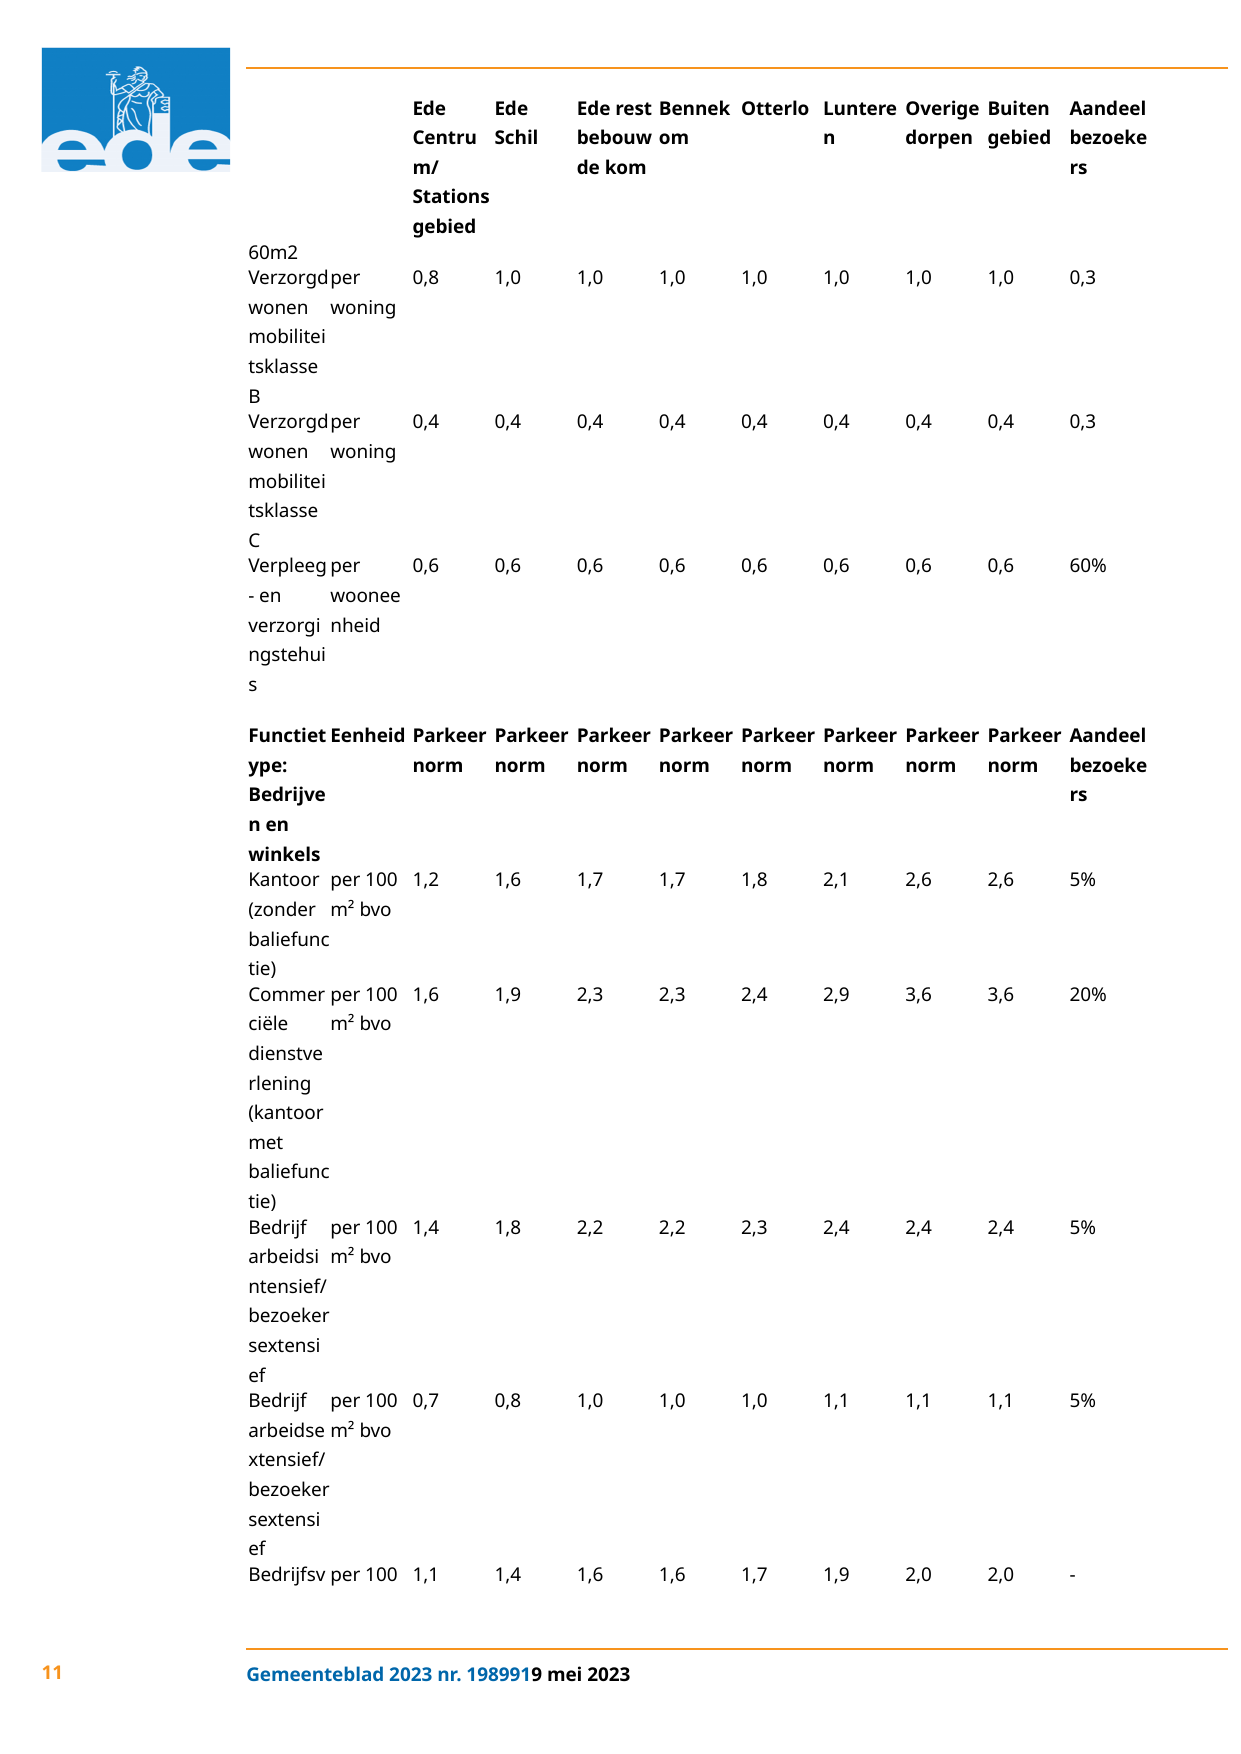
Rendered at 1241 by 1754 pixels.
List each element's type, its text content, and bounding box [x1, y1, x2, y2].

table_cell 2,4 [987, 1214, 1069, 1387]
table_cell 1,1 [987, 1388, 1069, 1561]
table_cell 1,7 [741, 1561, 823, 1587]
table_cell per 100 m² bvo [330, 1388, 412, 1561]
table_cell [577, 697, 659, 722]
table_cell [659, 239, 741, 264]
table_cell 1,4 [494, 1561, 577, 1587]
table_cell 0,4 [905, 409, 987, 553]
table_cell 1,7 [577, 867, 659, 981]
table_header Aandeel bezoekers [1069, 95, 1152, 239]
table_cell 1,0 [741, 1388, 823, 1561]
table_cell [412, 697, 494, 722]
table_cell Verpleeg- en verzorgingstehuis [248, 553, 330, 697]
table_cell 1,0 [659, 1388, 741, 1561]
table_cell Kantoor (zonder baliefunctie) [248, 867, 330, 981]
table_cell 1,9 [494, 981, 577, 1214]
table_header [330, 95, 412, 239]
table_cell 1,0 [659, 265, 741, 409]
table_cell 2,4 [741, 981, 823, 1214]
table_cell 3,6 [905, 981, 987, 1214]
table_cell 2,6 [905, 867, 987, 981]
table_header Overige dorpen [905, 95, 987, 239]
table_cell Parkeernorm [659, 723, 741, 867]
table_cell per 100 [330, 1561, 412, 1587]
table_header [248, 95, 330, 239]
table_cell 2,6 [987, 867, 1069, 981]
table_cell 2,3 [577, 981, 659, 1214]
table_cell Parkeernorm [905, 723, 987, 867]
table_cell 1,6 [412, 981, 494, 1214]
table_cell [905, 239, 987, 264]
table_cell 1,2 [412, 867, 494, 981]
table_cell - [1069, 1561, 1152, 1587]
table_cell per wooneenheid [330, 553, 412, 697]
table_cell per woning [330, 409, 412, 553]
table_cell 2,9 [823, 981, 905, 1214]
table_cell Parkeer norm [412, 723, 494, 867]
table_cell [248, 697, 330, 722]
table_cell 0,7 [412, 1388, 494, 1561]
table_cell 0,4 [577, 409, 659, 553]
table_cell 1,6 [659, 1561, 741, 1587]
table_cell [987, 697, 1069, 722]
table_cell 0,6 [659, 553, 741, 697]
table_cell 1,6 [494, 867, 577, 981]
table_header Lunteren [823, 95, 905, 239]
table_cell 60m2 [248, 239, 330, 264]
table_cell 1,1 [823, 1388, 905, 1561]
table_cell 2,3 [659, 981, 741, 1214]
table_cell 0,4 [412, 409, 494, 553]
table_header Ede rest bebouwde kom [577, 95, 659, 239]
table_header Otterlo [741, 95, 823, 239]
table_header Ede Centrum/ Stations gebied [412, 95, 494, 239]
table_cell 0,6 [905, 553, 987, 697]
table_cell Parkeernorm [494, 723, 577, 867]
table_cell [741, 697, 823, 722]
table_cell 2,1 [823, 867, 905, 981]
table_cell 2,0 [987, 1561, 1069, 1587]
table_cell [494, 697, 577, 722]
table_cell 1,0 [577, 265, 659, 409]
table_cell 1,0 [577, 1388, 659, 1561]
table_cell [494, 239, 577, 264]
table_cell 0,6 [577, 553, 659, 697]
table_cell per 100 m² bvo [330, 981, 412, 1214]
table_cell Bedrijfsv [248, 1561, 330, 1587]
table_cell 1,1 [905, 1388, 987, 1561]
table_cell 0,4 [823, 409, 905, 553]
table_cell [577, 239, 659, 264]
table_cell per woning [330, 265, 412, 409]
table_cell 1,7 [659, 867, 741, 981]
table_cell 1,8 [494, 1214, 577, 1387]
table_cell 0,6 [823, 553, 905, 697]
table_cell 0,8 [494, 1388, 577, 1561]
table_cell 1,9 [823, 1561, 905, 1587]
table_header Buiten gebied [987, 95, 1069, 239]
table_cell 2,3 [741, 1214, 823, 1387]
table_cell 1,0 [741, 265, 823, 409]
table_cell [659, 697, 741, 722]
table_cell 1,6 [577, 1561, 659, 1587]
table_cell Parkeernorm [741, 723, 823, 867]
table_cell 0,3 [1069, 409, 1152, 553]
table_cell 2,4 [823, 1214, 905, 1387]
table_header Bennekom [659, 95, 741, 239]
table_cell Parkeernorm [823, 723, 905, 867]
table_cell [412, 239, 494, 264]
table_cell Functietype: Bedrijven en winkels [248, 723, 330, 867]
table_cell Bedrijf arbeidsintensief/bezoekersextensief [248, 1214, 330, 1387]
table_cell 1,0 [987, 265, 1069, 409]
table_cell [741, 239, 823, 264]
table_cell [987, 239, 1069, 264]
table_cell [905, 697, 987, 722]
table_cell Parkeernorm [577, 723, 659, 867]
table_cell Verzorgd wonen mobiliteitsklasse B [248, 265, 330, 409]
table_cell 0,6 [494, 553, 577, 697]
table_cell 0,8 [412, 265, 494, 409]
table_cell 0,6 [987, 553, 1069, 697]
table_cell 1,8 [741, 867, 823, 981]
table_cell [330, 239, 412, 264]
table_cell 1,1 [412, 1561, 494, 1587]
picture [41, 47, 231, 172]
table_cell 1,0 [494, 265, 577, 409]
table_cell 3,6 [987, 981, 1069, 1214]
table_cell 0,6 [412, 553, 494, 697]
table_cell 1,4 [412, 1214, 494, 1387]
table_cell 5% [1069, 1214, 1152, 1387]
table_cell Aandeel bezoekers [1069, 723, 1152, 867]
table_cell Parkeernorm [987, 723, 1069, 867]
table_cell [330, 697, 412, 722]
table_cell [823, 697, 905, 722]
table_header Ede Schil [494, 95, 577, 239]
table_cell 60% [1069, 553, 1152, 697]
table_cell [1069, 697, 1152, 722]
table_cell 2,0 [905, 1561, 987, 1587]
table_cell 1,0 [823, 265, 905, 409]
table_cell Eenheid [330, 723, 412, 867]
table_cell 5% [1069, 1388, 1152, 1561]
table_cell Commerciële dienstverlening (kantoor met baliefunctie) [248, 981, 330, 1214]
table_cell 2,4 [905, 1214, 987, 1387]
table_cell per 100 m² bvo [330, 867, 412, 981]
table_cell 2,2 [577, 1214, 659, 1387]
table_cell [823, 239, 905, 264]
table_cell 20% [1069, 981, 1152, 1214]
table_cell [1069, 239, 1152, 264]
table_cell per 100 m² bvo [330, 1214, 412, 1387]
table_cell 0,4 [659, 409, 741, 553]
table_cell 0,3 [1069, 265, 1152, 409]
table_cell Bedrijf arbeidsextensief/bezoekersextensief [248, 1388, 330, 1561]
table_cell Verzorgd wonen mobiliteitsklasse C [248, 409, 330, 553]
table_cell 0,4 [741, 409, 823, 553]
table_cell 1,0 [905, 265, 987, 409]
table_cell 5% [1069, 867, 1152, 981]
table_cell 0,4 [987, 409, 1069, 553]
table_cell 0,4 [494, 409, 577, 553]
table_cell 0,6 [741, 553, 823, 697]
table_cell 2,2 [659, 1214, 741, 1387]
